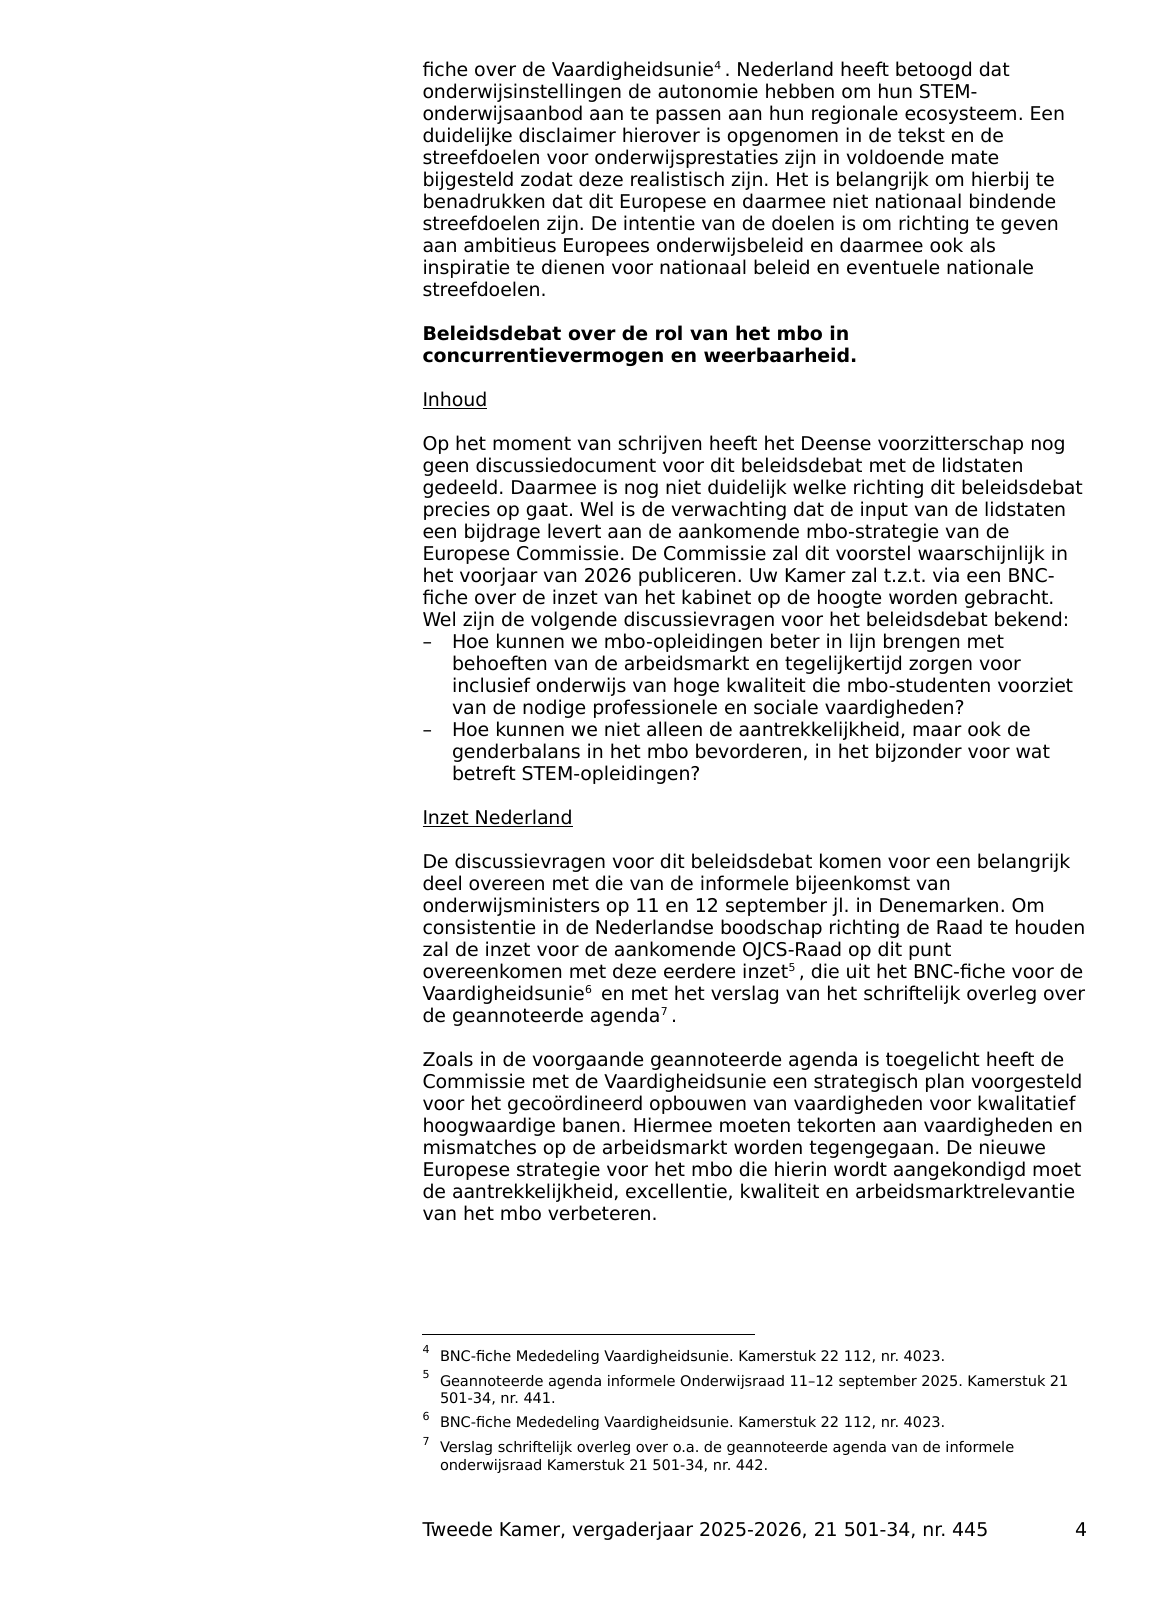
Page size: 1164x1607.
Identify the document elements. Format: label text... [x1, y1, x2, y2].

text De discussievragen voor dit beleidsdebat komen voor een belangrijk deel overeen met die van de informele bijeenkomst van onderwijsministers op 11 en 12 september jl. in Denemarken. Om consistentie in de Nederlandse boodschap richting de Raad te houden zal de inzet voor de aankomende OJCS-Raad op dit punt overeenkomen met deze eerdere inzet, die uit het BNC-fiche voor de Vaardigheidsunie en met het verslag van het schriftelijk overleg over de geannoteerde agenda. [422, 851, 1087, 1027]
text Geannoteerde agenda informele Onderwijsraad 11–12 september 2025. Kamerstuk 21 501-34, nr. 441. [422, 1368, 1087, 1407]
text – Hoe kunnen we niet alleen de aantrekkelijkheid, maar ook de genderbalans in het mbo bevorderen, in het bijzonder voor wat betreft STEM-opleidingen? [422, 719, 1087, 785]
text Verslag schriftelijk overleg over o.a. de geannoteerde agenda van de informele onderwijsraad Kamerstuk 21 501-34, nr. 442. [422, 1435, 1087, 1474]
subtitle Inhoud [422, 389, 1087, 411]
text BNC-fiche Mededeling Vaardigheidsunie. Kamerstuk 22 112, nr. 4023. [422, 1343, 1087, 1366]
text fiche over de Vaardigheidsunie. Nederland heeft betoogd dat onderwijsinstellingen de autonomie hebben om hun STEM-onderwijsaanbod aan te passen aan hun regionale ecosysteem. Een duidelijke disclaimer hierover is opgenomen in de tekst en de streefdoelen voor onderwijsprestaties zijn in voldoende mate bijgesteld zodat deze realistisch zijn. Het is belangrijk om hierbij te benadrukken dat dit Europese en daarmee niet nationaal bindende streefdoelen zijn. De intentie van de doelen is om richting te geven aan ambitieus Europees onderwijsbeleid en daarmee ook als inspiratie te dienen voor nationaal beleid en eventuele nationale streefdoelen. [422, 59, 1087, 301]
text Beleidsdebat over de rol van het mbo in concurrentievermogen en weerbaarheid. [422, 323, 1087, 367]
text – Hoe kunnen we mbo-opleidingen beter in lijn brengen met behoeften van de arbeidsmarkt en tegelijkertijd zorgen voor inclusief onderwijs van hoge kwaliteit die mbo-studenten voorziet van de nodige professionele en sociale vaardigheden? [422, 631, 1087, 719]
text Zoals in de voorgaande geannoteerde agenda is toegelicht heeft de Commissie met de Vaardigheidsunie een strategisch plan voorgesteld voor het gecoördineerd opbouwen van vaardigheden voor kwalitatief hoogwaardige banen. Hiermee moeten tekorten aan vaardigheden en mismatches op de arbeidsmarkt worden tegengegaan. De nieuwe Europese strategie voor het mbo die hierin wordt aangekondigd moet de aantrekkelijkheid, excellentie, kwaliteit en arbeidsmarktrelevantie van het mbo verbeteren. [422, 1049, 1087, 1225]
subtitle Inzet Nederland [422, 807, 1087, 829]
text Op het moment van schrijven heeft het Deense voorzitterschap nog geen discussiedocument voor dit beleidsdebat met de lidstaten gedeeld. Daarmee is nog niet duidelijk welke richting dit beleidsdebat precies op gaat. Wel is de verwachting dat de input van de lidstaten een bijdrage levert aan de aankomende mbo-strategie van de Europese Commissie. De Commissie zal dit voorstel waarschijnlijk in het voorjaar van 2026 publiceren. Uw Kamer zal t.z.t. via een BNC-fiche over de inzet van het kabinet op de hoogte worden gebracht. Wel zijn de volgende discussievragen voor het beleidsdebat bekend: [422, 433, 1087, 631]
text BNC-fiche Mededeling Vaardigheidsunie. Kamerstuk 22 112, nr. 4023. [422, 1410, 1087, 1432]
